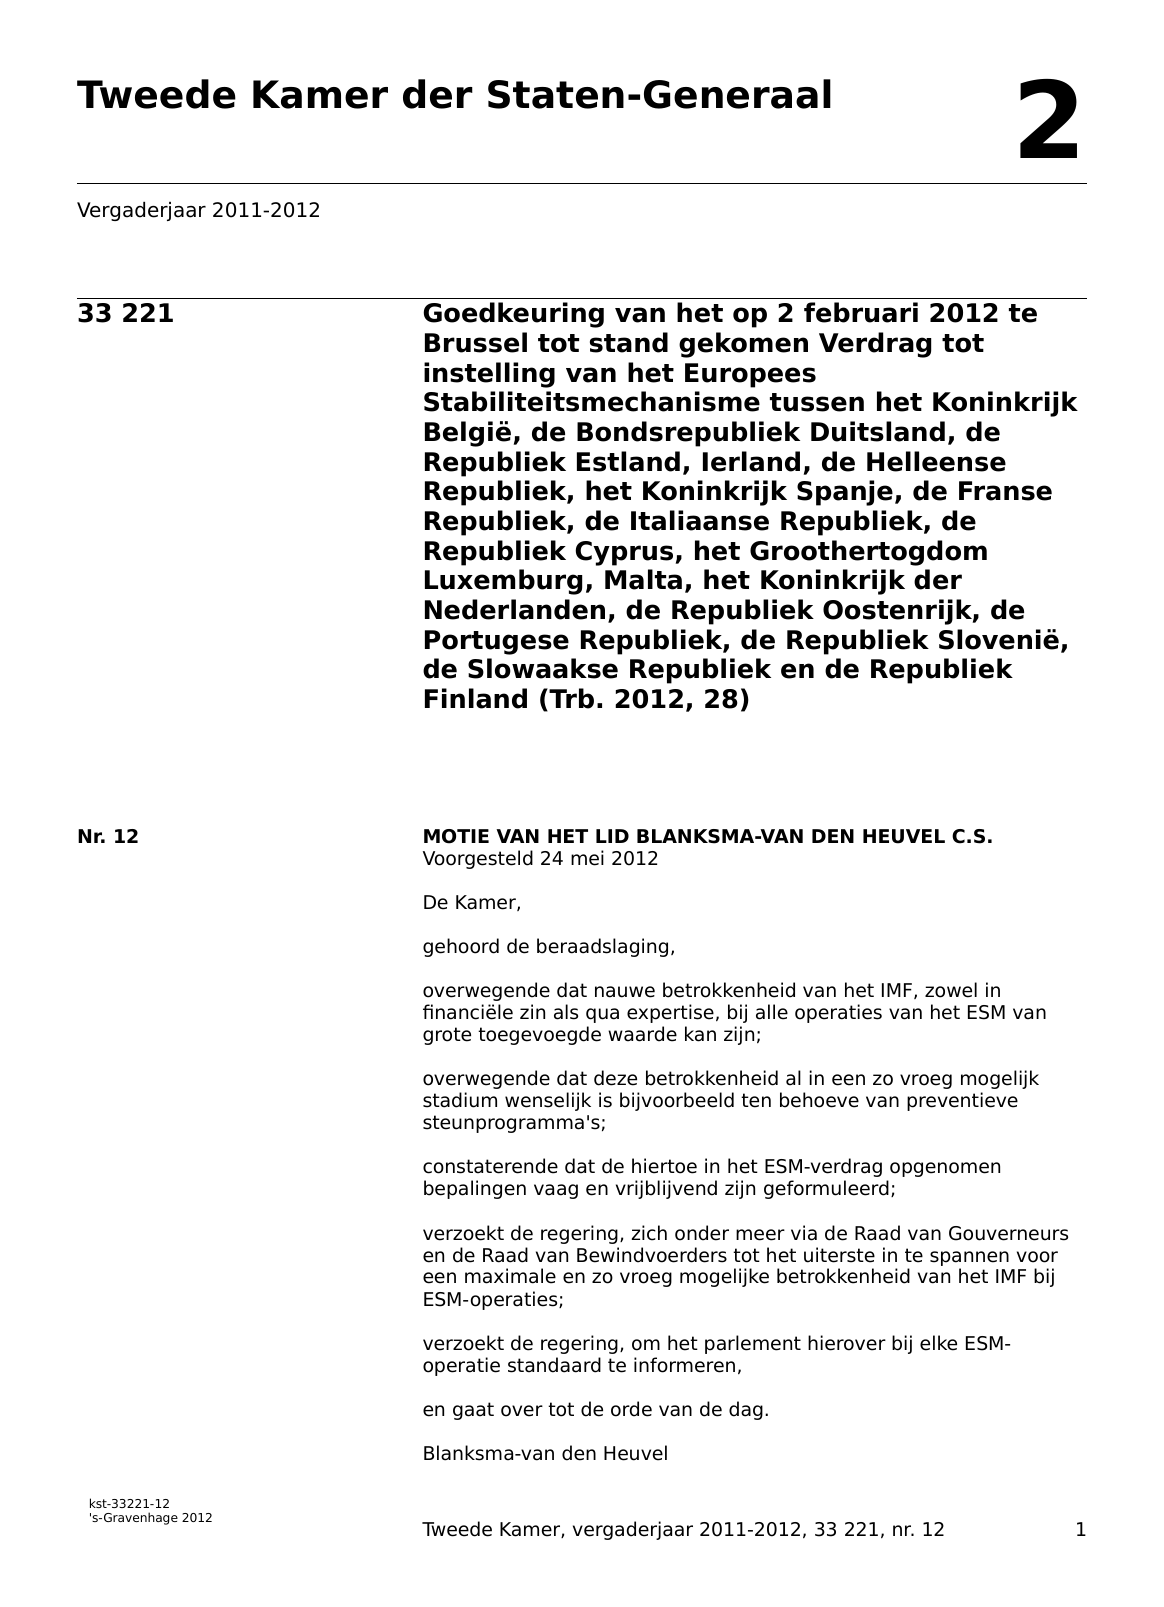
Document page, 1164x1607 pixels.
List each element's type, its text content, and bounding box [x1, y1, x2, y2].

text overwegende dat nauwe betrokkenheid van het IMF, zowel in financiële zin als qua expertise, bij alle operaties van het ESM van grote toegevoegde waarde kan zijn; [422, 980, 1087, 1046]
subtitle Nr. 12 MOTIE VAN HET LID BLANKSMA-VAN DEN HEUVEL C.S. [77, 826, 1087, 848]
text kst-33221-12 [88, 1497, 323, 1511]
text Blanksma-van den Heuvel [422, 1443, 1087, 1465]
table_cell Vergaderjaar 2011-2012 [77, 184, 1087, 298]
text verzoekt de regering, om het parlement hierover bij elke ESM-operatie standaard te informeren, [422, 1333, 1087, 1377]
text constaterende dat de hiertoe in het ESM-verdrag opgenomen bepalingen vaag en vrijblijvend zijn geformuleerd; [422, 1156, 1087, 1200]
text overwegende dat deze betrokkenheid al in een zo vroeg mogelijk stadium wenselijk is bijvoorbeeld ten behoeve van preventieve steunprogramma's; [422, 1068, 1087, 1134]
text 's-Gravenhage 2012 [88, 1511, 323, 1525]
text verzoekt de regering, zich onder meer via de Raad van Gouverneurs en de Raad van Bewindvoerders tot het uiterste in te spannen voor een maximale en zo vroeg mogelijke betrokkenheid van het IMF bij ESM-operaties; [422, 1222, 1087, 1310]
text en gaat over tot de orde van de dag. [422, 1399, 1087, 1421]
table_header Tweede Kamer der Staten-Generaal [77, 59, 886, 183]
text Voorgesteld 24 mei 2012 [422, 848, 1087, 869]
subtitle 33 221 Goedkeuring van het op 2 februari 2012 te Brussel tot stand gekomen Verdrag tot instelling van het Europees Stabiliteitsmechanisme tussen het Koninkrijk België, de Bondsrepubliek Duitsland, de Republiek Estland, Ierland, de Helleense Republiek, het Koninkrijk Spanje, de Franse Republiek, de Italiaanse Republiek, de Republiek Cyprus, het Groothertogdom Luxemburg, Malta, het Koninkrijk der Nederlanden, de Republiek Oostenrijk, de Portugese Republiek, de Republiek Slovenië, de Slowaakse Republiek en de Republiek Finland (Trb. 2012, 28) [77, 299, 1087, 714]
text De Kamer, [422, 892, 1087, 914]
table_header 2 [886, 59, 1087, 183]
text gehoord de beraadslaging, [422, 936, 1087, 958]
